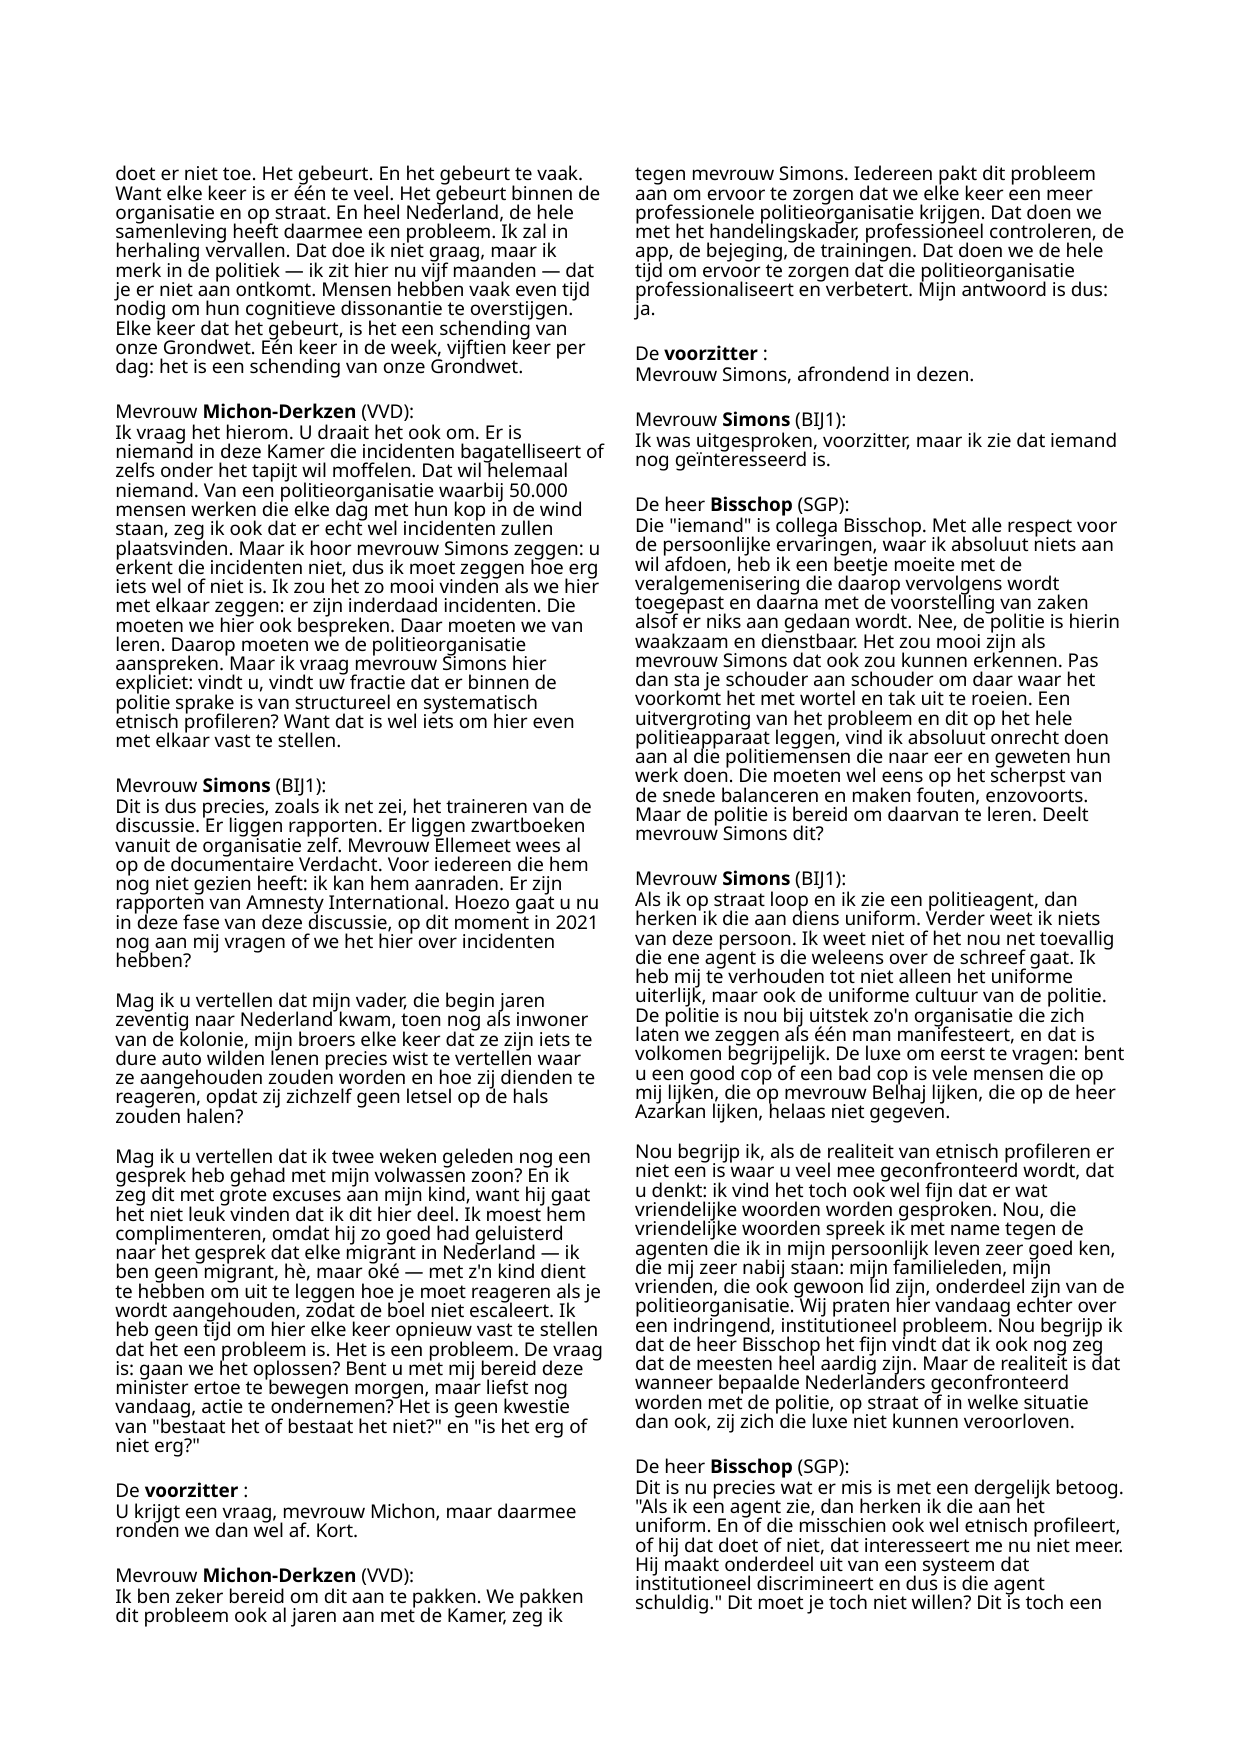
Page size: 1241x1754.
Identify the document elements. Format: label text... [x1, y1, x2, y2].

text Mevrouw Simons (BIJ1): [635, 865, 1125, 891]
text Nou begrijp ik, als de realiteit van etnisch profileren er niet een is waar u veel mee geconfronteerd wordt, dat u denkt: ik vind het toch ook wel fijn dat er wat vriendelijke woorden worden gesproken. Nou, die vriendelijke woorden spreek ik met name tegen de agenten die ik in mijn persoonlijk leven zeer goed ken, die mij zeer nabij staan: mijn familieleden, mijn vrienden, die ook gewoon lid zijn, onderdeel zijn van de politieorganisatie. Wij praten hier vandaag echter over een indringend, institutioneel probleem. Nou begrijp ik dat de heer Bisschop het fijn vindt dat ik ook nog zeg dat de meesten heel aardig zijn. Maar de realiteit is dat wanneer bepaalde Nederlanders geconfronteerd worden met de politie, op straat of in welke situatie dan ook, zij zich die luxe niet kunnen veroorloven. [635, 1143, 1125, 1432]
text Mevrouw Michon-Derkzen (VVD): [115, 398, 605, 424]
text tegen mevrouw Simons. Iedereen pakt dit probleem aan om ervoor te zorgen dat we elke keer een meer professionele politieorganisatie krijgen. Dat doen we met het handelingskader, professioneel controleren, de app, de bejeging, de trainingen. Dat doen we de hele tijd om ervoor te zorgen dat die politieorganisatie professionaliseert en verbetert. Mijn antwoord is dus: ja. [635, 165, 1125, 319]
text Ik was uitgesproken, voorzitter, maar ik zie dat iemand nog geïnteresseerd is. [635, 432, 1125, 470]
text Mag ik u vertellen dat mijn vader, die begin jaren zeventig naar Nederland kwam, toen nog als inwoner van de kolonie, mijn broers elke keer dat ze zijn iets te dure auto wilden lenen precies wist te vertellen waar ze aangehouden zouden worden en hoe zij dienden te reageren, opdat zij zichzelf geen letsel op de hals zouden halen? [115, 992, 605, 1127]
text De heer Bisschop (SGP): [635, 491, 1125, 517]
text Ik ben zeker bereid om dit aan te pakken. We pakken dit probleem ook al jaren aan met de Kamer, zeg ik [115, 1588, 605, 1626]
text De voorzitter : [635, 340, 1125, 366]
text Dit is dus precies, zoals ik net zei, het traineren van de discussie. Er liggen rapporten. Er liggen zwartboeken vanuit de organisatie zelf. Mevrouw Ellemeet wees al op de documentaire Verdacht. Voor iedereen die hem nog niet gezien heeft: ik kan hem aanraden. Er zijn rapporten van Amnesty International. Hoezo gaat u nu in deze fase van deze discussie, op dit moment in 2021 nog aan mij vragen of we het hier over incidenten hebben? [115, 798, 605, 971]
text Dit is nu precies wat er mis is met een dergelijk betoog. "Als ik een agent zie, dan herken ik die aan het uniform. En of die misschien ook wel etnisch profileert, of hij dat doet of niet, dat interesseert me nu niet meer. Hij maakt onderdeel uit van een systeem dat institutioneel discrimineert en dus is die agent schuldig." Dit moet je toch niet willen? Dit is toch een [635, 1479, 1125, 1614]
text De voorzitter : [115, 1477, 605, 1503]
text U krijgt een vraag, mevrouw Michon, maar daarmee ronden we dan wel af. Kort. [115, 1503, 605, 1541]
text Mevrouw Simons, afrondend in dezen. [635, 366, 1125, 385]
text Mevrouw Simons (BIJ1): [635, 406, 1125, 432]
text Mevrouw Simons (BIJ1): [115, 772, 605, 798]
text Ik vraag het hierom. U draait het ook om. Er is niemand in deze Kamer die incidenten bagatelliseert of zelfs onder het tapijt wil moffelen. Dat wil helemaal niemand. Van een politieorganisatie waarbij 50.000 mensen werken die elke dag met hun kop in de wind staan, zeg ik ook dat er echt wel incidenten zullen plaatsvinden. Maar ik hoor mevrouw Simons zeggen: u erkent die incidenten niet, dus ik moet zeggen hoe erg iets wel of niet is. Ik zou het zo mooi vinden als we hier met elkaar zeggen: er zijn inderdaad incidenten. Die moeten we hier ook bespreken. Daar moeten we van leren. Daarop moeten we de politieorganisatie aanspreken. Maar ik vraag mevrouw Simons hier expliciet: vindt u, vindt uw fractie dat er binnen de politie sprake is van structureel en systematisch etnisch profileren? Want dat is wel iets om hier even met elkaar vast te stellen. [115, 424, 605, 751]
text Mag ik u vertellen dat ik twee weken geleden nog een gesprek heb gehad met mijn volwassen zoon? En ik zeg dit met grote excuses aan mijn kind, want hij gaat het niet leuk vinden dat ik dit hier deel. Ik moest hem complimenteren, omdat hij zo goed had geluisterd naar het gesprek dat elke migrant in Nederland — ik ben geen migrant, hè, maar oké — met z'n kind dient te hebben om uit te leggen hoe je moet reageren als je wordt aangehouden, zodat de boel niet escaleert. Ik heb geen tijd om hier elke keer opnieuw vast te stellen dat het een probleem is. Het is een probleem. De vraag is: gaan we het oplossen? Bent u met mij bereid deze minister ertoe te bewegen morgen, maar liefst nog vandaag, actie te ondernemen? Het is geen kwestie van "bestaat het of bestaat het niet?" en "is het erg of niet erg?" [115, 1148, 605, 1456]
text Die "iemand" is collega Bisschop. Met alle respect voor de persoonlijke ervaringen, waar ik absoluut niets aan wil afdoen, heb ik een beetje moeite met de veralgemenisering die daarop vervolgens wordt toegepast en daarna met de voorstelling van zaken alsof er niks aan gedaan wordt. Nee, de politie is hierin waakzaam en dienstbaar. Het zou mooi zijn als mevrouw Simons dat ook zou kunnen erkennen. Pas dan sta je schouder aan schouder om daar waar het voorkomt het met wortel en tak uit te roeien. Een uitvergroting van het probleem en dit op het hele politieapparaat leggen, vind ik absoluut onrecht doen aan al die politiemensen die naar eer en geweten hun werk doen. Die moeten wel eens op het scherpst van de snede balanceren en maken fouten, enzovoorts. Maar de politie is bereid om daarvan te leren. Deelt mevrouw Simons dit? [635, 517, 1125, 844]
text Mevrouw Michon-Derkzen (VVD): [115, 1562, 605, 1588]
text Als ik op straat loop en ik zie een politieagent, dan herken ik die aan diens uniform. Verder weet ik niets van deze persoon. Ik weet niet of het nou net toevallig die ene agent is die weleens over de schreef gaat. Ik heb mij te verhouden tot niet alleen het uniforme uiterlijk, maar ook de uniforme cultuur van de politie. De politie is nou bij uitstek zo'n organisatie die zich laten we zeggen als één man manifesteert, en dat is volkomen begrijpelijk. De luxe om eerst te vragen: bent u een good cop of een bad cop is vele mensen die op mij lijken, die op mevrouw Belhaj lijken, die op de heer Azarkan lijken, helaas niet gegeven. [635, 891, 1125, 1122]
text doet er niet toe. Het gebeurt. En het gebeurt te vaak. Want elke keer is er één te veel. Het gebeurt binnen de organisatie en op straat. En heel Nederland, de hele samenleving heeft daarmee een probleem. Ik zal in herhaling vervallen. Dat doe ik niet graag, maar ik merk in de politiek — ik zit hier nu vijf maanden — dat je er niet aan ontkomt. Mensen hebben vaak even tijd nodig om hun cognitieve dissonantie te overstijgen. Elke keer dat het gebeurt, is het een schending van onze Grondwet. Eén keer in de week, vijftien keer per dag: het is een schending van onze Grondwet. [115, 165, 605, 377]
text De heer Bisschop (SGP): [635, 1453, 1125, 1479]
